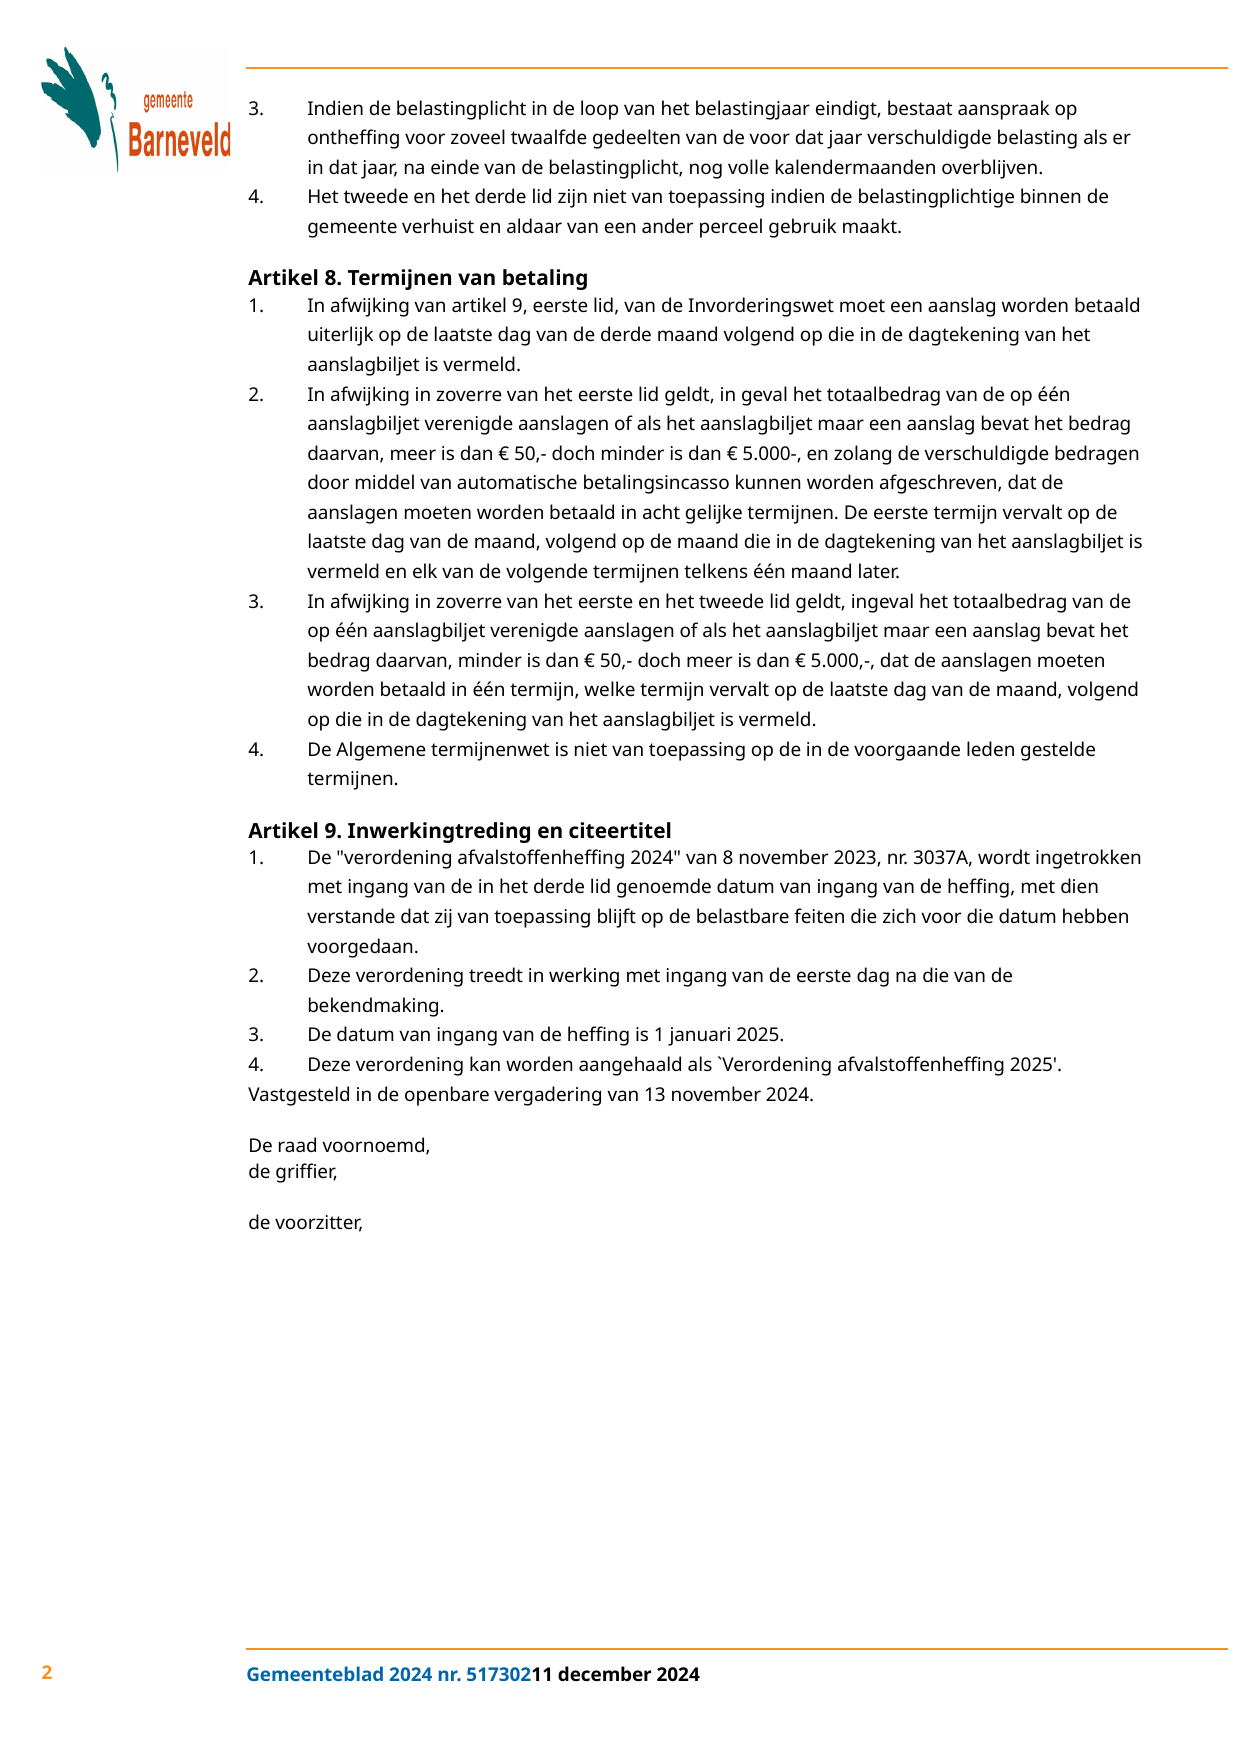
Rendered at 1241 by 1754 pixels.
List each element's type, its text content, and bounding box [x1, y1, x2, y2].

list In afwijking in zoverre van het eerste lid geldt, in geval het totaalbedrag van de op één aanslagbiljet verenigde aanslagen of als het aanslagbiljet maar een aanslag bevat het bedrag daarvan, meer is dan € 50,- doch minder is dan € 5.000-, en zolang de verschuldigde bedragen door middel van automatische betalingsincasso kunnen worden afgeschreven, dat de aanslagen moeten worden betaald in acht gelijke termijnen. De eerste termijn vervalt op de laatste dag van de maand, volgend op de maand die in de dagtekening van het aanslagbiljet is vermeld en elk van de volgende termijnen telkens één maand later. [248, 381, 1152, 584]
text de voorzitter, [248, 1209, 1152, 1235]
picture [41, 47, 231, 172]
list De datum van ingang van de heffing is 1 januari 2025. [248, 1022, 1152, 1047]
list Deze verordening treedt in werking met ingang van de eerste dag na die van de bekendmaking. [248, 962, 1152, 1018]
list In afwijking van artikel 9, eerste lid, van de Invorderingswet moet een aanslag worden betaald uiterlijk op de laatste dag van de derde maand volgend op die in de dagtekening van het aanslagbiljet is vermeld. [248, 292, 1152, 377]
list Deze verordening kan worden aangehaald als `Verordening afvalstoffenheffing 2025'. [248, 1051, 1152, 1077]
list De "verordening afvalstoffenheffing 2024" van 8 november 2023, nr. 3037A, wordt ingetrokken met ingang van de in het derde lid genoemde datum van ingang van de heffing, met dien verstande dat zij van toepassing blijft op de belastbare feiten die zich voor die datum hebben voorgedaan. [248, 844, 1152, 959]
list De Algemene termijnenwet is niet van toepassing op de in de voorgaande leden gestelde termijnen. [248, 736, 1152, 791]
list Indien de belastingplicht in de loop van het belastingjaar eindigt, bestaat aanspraak op ontheffing voor zoveel twaalfde gedeelten van de voor dat jaar verschuldigde belasting als er in dat jaar, na einde van de belastingplicht, nog volle kalendermaanden overblijven. [248, 95, 1152, 180]
text De raad voornoemd, [248, 1132, 1152, 1158]
text Vastgesteld in de openbare vergadering van 13 november 2024. [248, 1081, 1152, 1107]
list Het tweede en het derde lid zijn niet van toepassing indien de belastingplichtige binnen de gemeente verhuist en aldaar van een ander perceel gebruik maakt. [248, 183, 1152, 239]
text de griffier, [248, 1158, 1152, 1184]
text Artikel 8. Termijnen van betaling [248, 263, 1152, 292]
list In afwijking in zoverre van het eerste en het tweede lid geldt, ingeval het totaalbedrag van de op één aanslagbiljet verenigde aanslagen of als het aanslagbiljet maar een aanslag bevat het bedrag daarvan, minder is dan € 50,- doch meer is dan € 5.000,-, dat de aanslagen moeten worden betaald in één termijn, welke termijn vervalt op de laatste dag van de maand, volgend op die in de dagtekening van het aanslagbiljet is vermeld. [248, 588, 1152, 732]
text Artikel 9. Inwerkingtreding en citeertitel [248, 816, 1152, 844]
